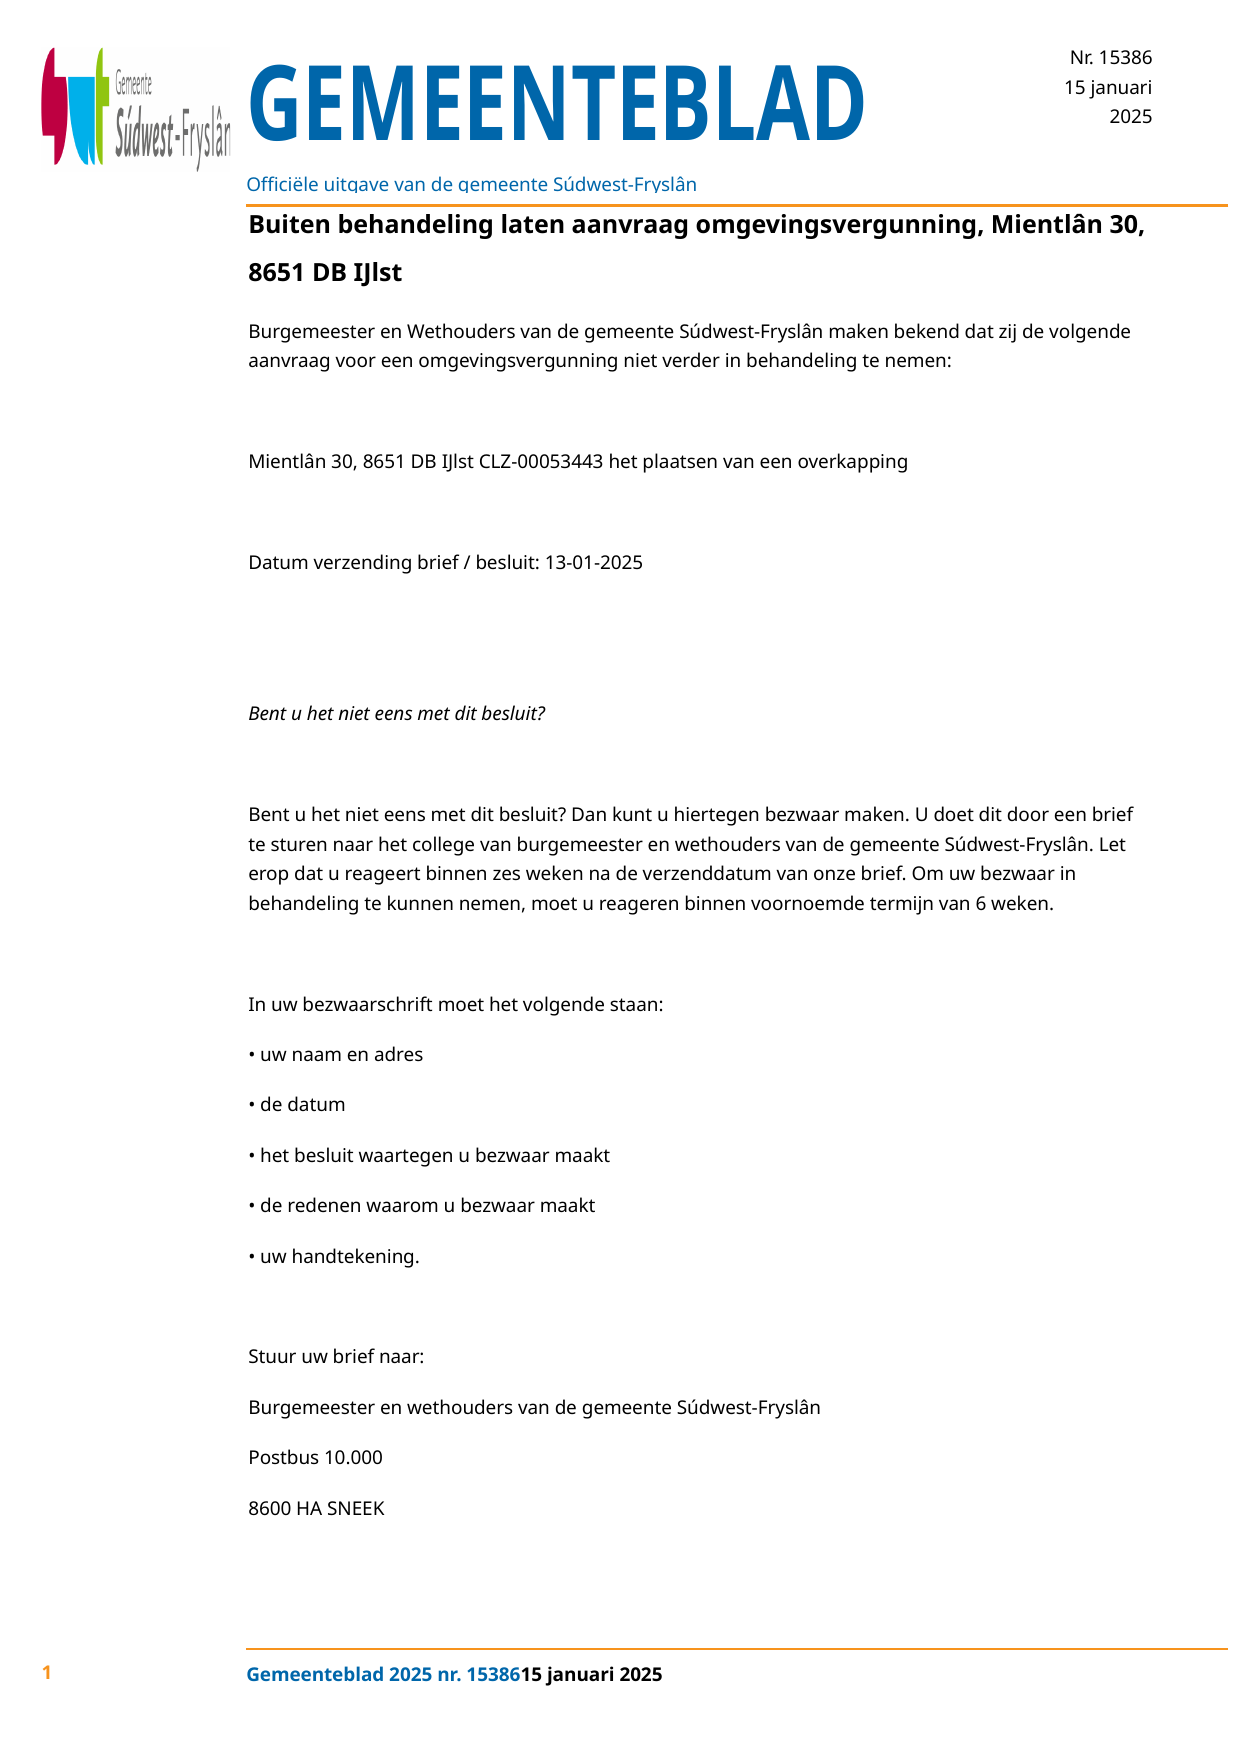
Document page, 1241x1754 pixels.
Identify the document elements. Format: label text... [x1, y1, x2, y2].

picture [41, 47, 231, 172]
text Bent u het niet eens met dit besluit? Dan kunt u hiertegen bezwaar maken. U doet dit door een brief te sturen naar het college van burgemeester en wethouders van de gemeente Súdwest-Fryslân. Let erop dat u reageert binnen zes weken na de verzenddatum van onze brief. Om uw bezwaar in behandeling te kunnen nemen, moet u reageren binnen voornoemde termijn van 6 weken. [248, 801, 1152, 916]
text Stuur uw brief naar: [248, 1344, 1152, 1369]
text • de redenen waarom u bezwaar maakt [248, 1192, 1152, 1218]
text Burgemeester en wethouders van de gemeente Súdwest-Fryslân [248, 1394, 1152, 1420]
text Buiten behandeling laten aanvraag omgevingsvergunning, Mientlân 30, 8651 DB IJlst [248, 207, 1152, 288]
text Bent u het niet eens met dit besluit? [248, 700, 1152, 726]
text • uw handtekening. [248, 1243, 1152, 1269]
text Burgemeester en Wethouders van de gemeente Súdwest-Fryslân maken bekend dat zij de volgende aanvraag voor een omgevingsvergunning niet verder in behandeling te nemen: [248, 318, 1152, 373]
text Mientlân 30, 8651 DB IJlst CLZ-00053443 het plaatsen van een overkapping [248, 448, 1152, 474]
text Datum verzending brief / besluit: 13-01-2025 [248, 549, 1152, 575]
text In uw bezwaarschrift moet het volgende staan: [248, 991, 1152, 1017]
text • de datum [248, 1092, 1152, 1117]
text • uw naam en adres [248, 1041, 1152, 1067]
text • het besluit waartegen u bezwaar maakt [248, 1142, 1152, 1168]
text 8600 HA SNEEK [248, 1495, 1152, 1521]
text Postbus 10.000 [248, 1444, 1152, 1470]
